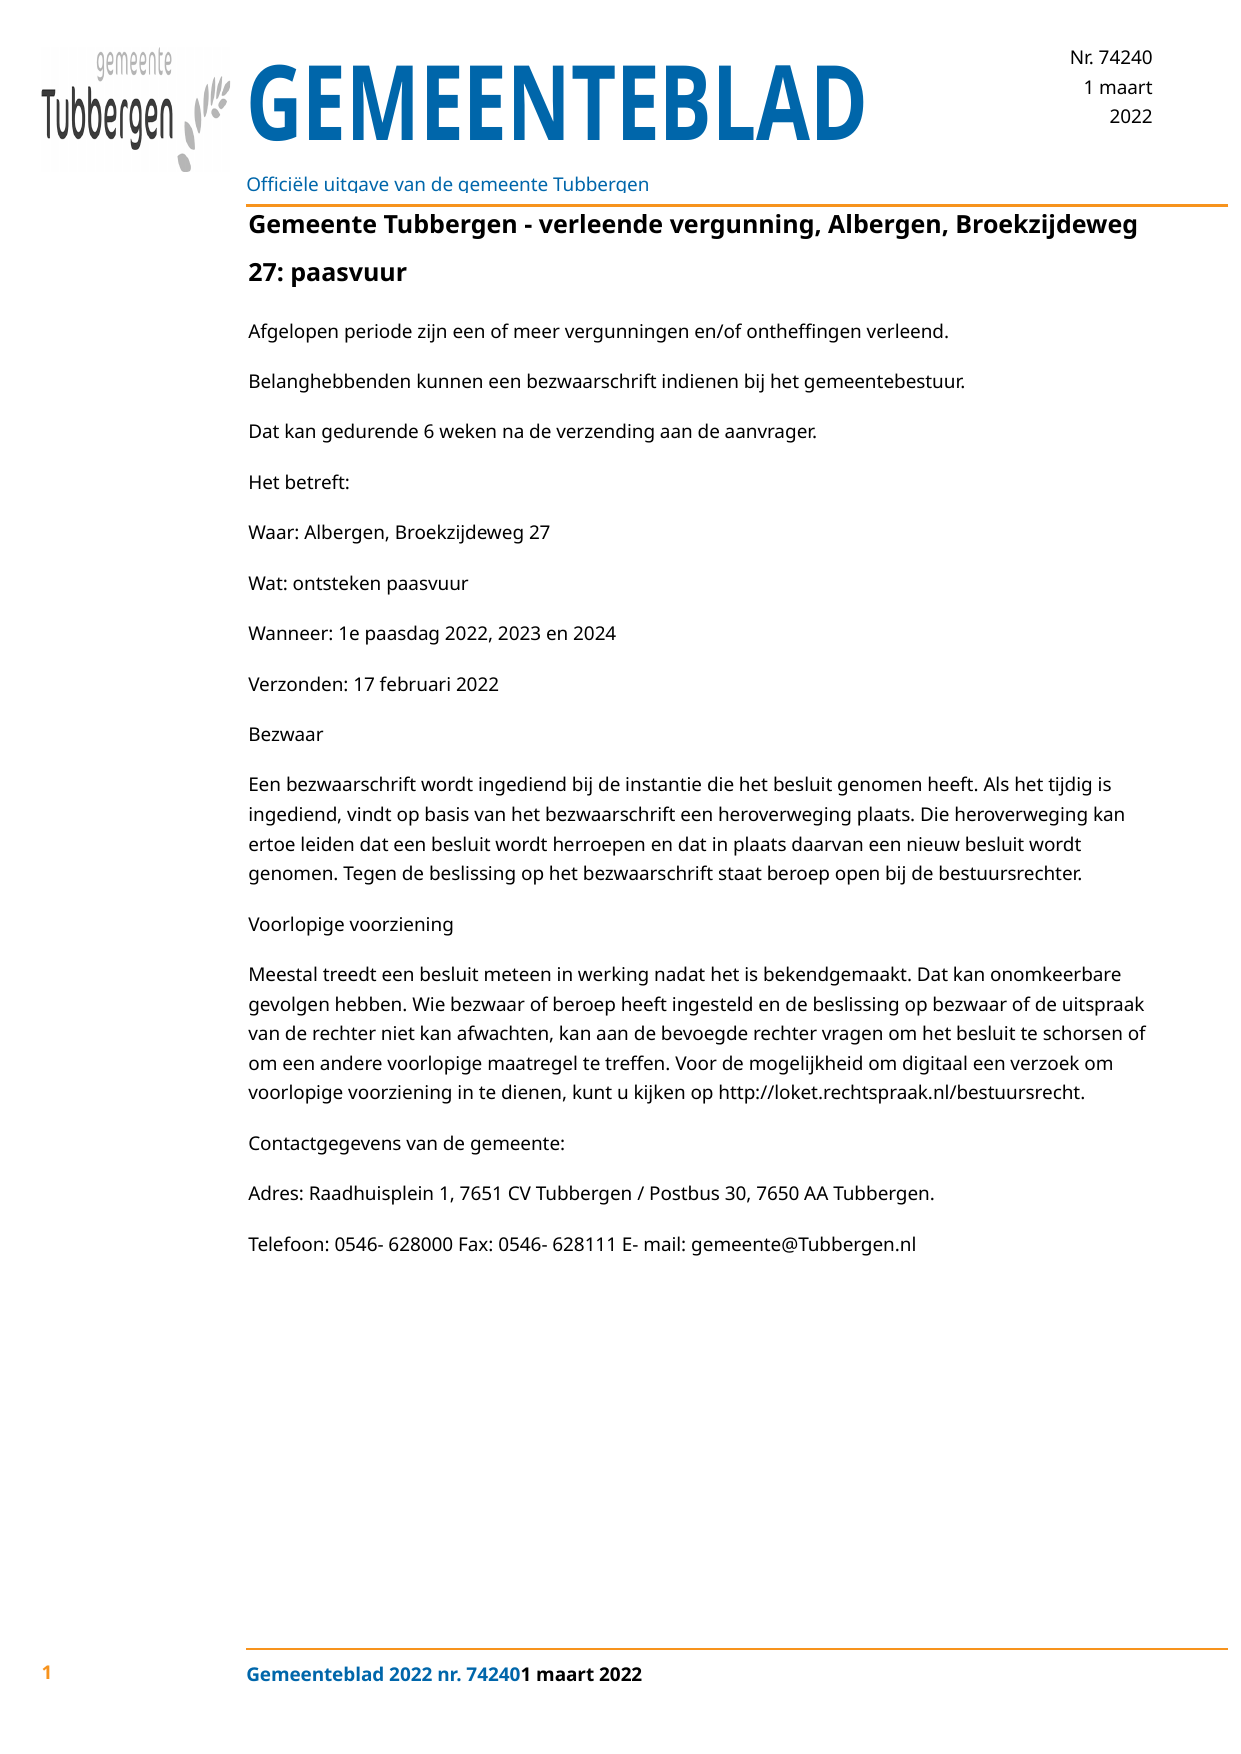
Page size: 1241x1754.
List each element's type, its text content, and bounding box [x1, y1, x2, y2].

text Meestal treedt een besluit meteen in werking nadat het is bekendgemaakt. Dat kan onomkeerbare gevolgen hebben. Wie bezwaar of beroep heeft ingesteld en de beslissing op bezwaar of de uitspraak van de rechter niet kan afwachten, kan aan de bevoegde rechter vragen om het besluit te schorsen of om een andere voorlopige maatregel te treffen. Voor de mogelijkheid om digitaal een verzoek om voorlopige voorziening in te dienen, kunt u kijken op http://loket.rechtspraak.nl/bestuursrecht. [248, 961, 1152, 1105]
text Contactgegevens van de gemeente: [248, 1130, 1152, 1156]
text Wat: ontsteken paasvuur [248, 570, 1152, 596]
text Waar: Albergen, Broekzijdeweg 27 [248, 519, 1152, 545]
text Telefoon: 0546- 628000 Fax: 0546- 628111 E- mail: gemeente@Tubbergen.nl [248, 1231, 1152, 1257]
text Verzonden: 17 februari 2022 [248, 671, 1152, 697]
text Wanneer: 1e paasdag 2022, 2023 en 2024 [248, 620, 1152, 646]
text Voorlopige voorziening [248, 911, 1152, 937]
text Adres: Raadhuisplein 1, 7651 CV Tubbergen / Postbus 30, 7650 AA Tubbergen. [248, 1180, 1152, 1206]
text Belanghebbenden kunnen een bezwaarschrift indienen bij het gemeentebestuur. [248, 368, 1152, 394]
text Afgelopen periode zijn een of meer vergunningen en/of ontheffingen verleend. [248, 318, 1152, 344]
text Gemeente Tubbergen - verleende vergunning, Albergen, Broekzijdeweg 27: paasvuur [248, 207, 1152, 288]
text Dat kan gedurende 6 weken na de verzending aan de aanvrager. [248, 419, 1152, 444]
text Bezwaar [248, 721, 1152, 747]
text Een bezwaarschrift wordt ingediend bij de instantie die het besluit genomen heeft. Als het tijdig is ingediend, vindt op basis van het bezwaarschrift een heroverweging plaats. Die heroverweging kan ertoe leiden dat een besluit wordt herroepen en dat in plaats daarvan een nieuw besluit wordt genomen. Tegen de beslissing op het bezwaarschrift staat beroep open bij de bestuursrechter. [248, 772, 1152, 886]
text Het betreft: [248, 469, 1152, 495]
picture [41, 47, 231, 172]
